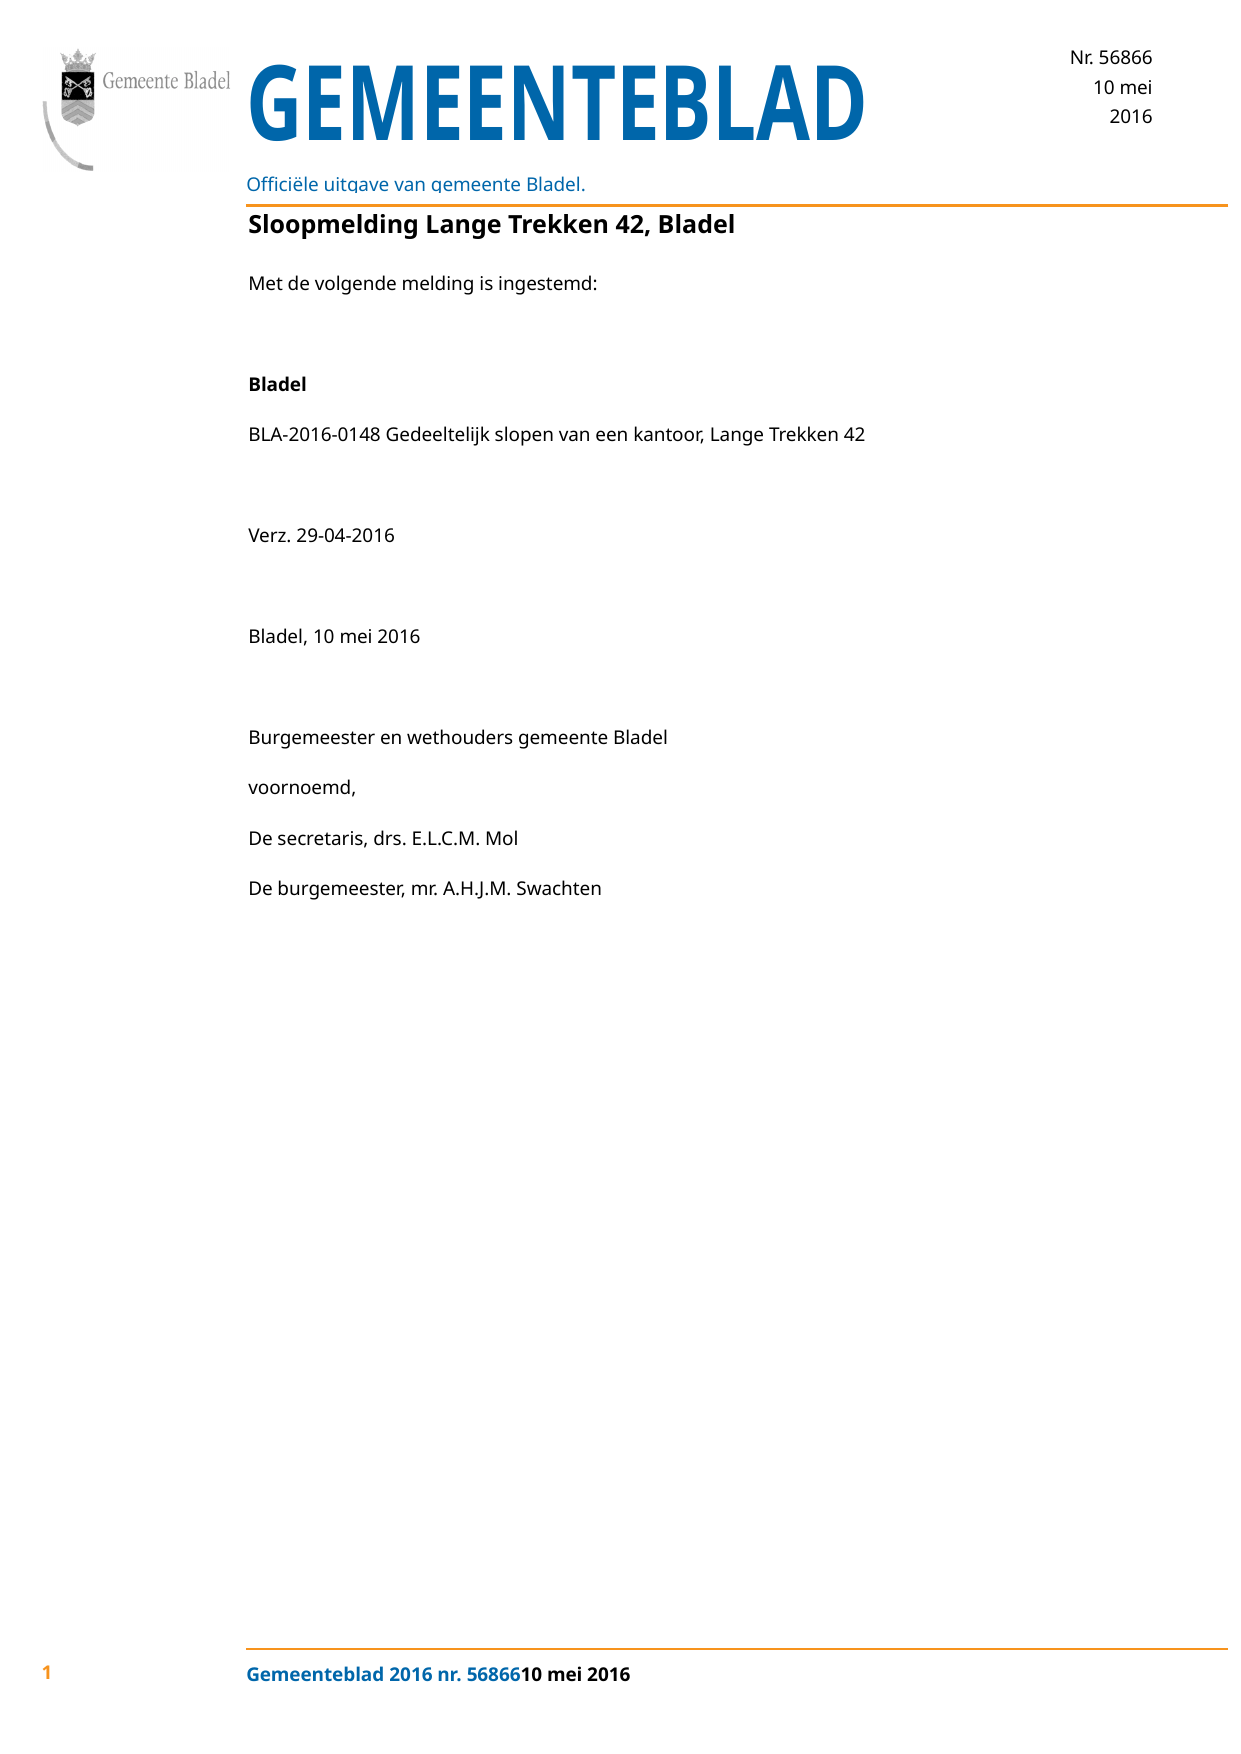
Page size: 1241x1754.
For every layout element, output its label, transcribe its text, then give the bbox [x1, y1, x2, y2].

text Verz. 29-04-2016 [248, 522, 1152, 548]
text BLA-2016-0148 Gedeeltelijk slopen van een kantoor, Lange Trekken 42 [248, 422, 1152, 447]
text Burgemeester en wethouders gemeente Bladel [248, 724, 1152, 750]
text Bladel, 10 mei 2016 [248, 623, 1152, 649]
text De secretaris, drs. E.L.C.M. Mol [248, 825, 1152, 851]
text Met de volgende melding is ingestemd: [248, 270, 1152, 296]
text Sloopmelding Lange Trekken 42, Bladel [248, 207, 1152, 241]
picture [41, 47, 231, 172]
text Bladel [248, 371, 1152, 397]
text voornoemd, [248, 774, 1152, 800]
text De burgemeester, mr. A.H.J.M. Swachten [248, 875, 1152, 901]
